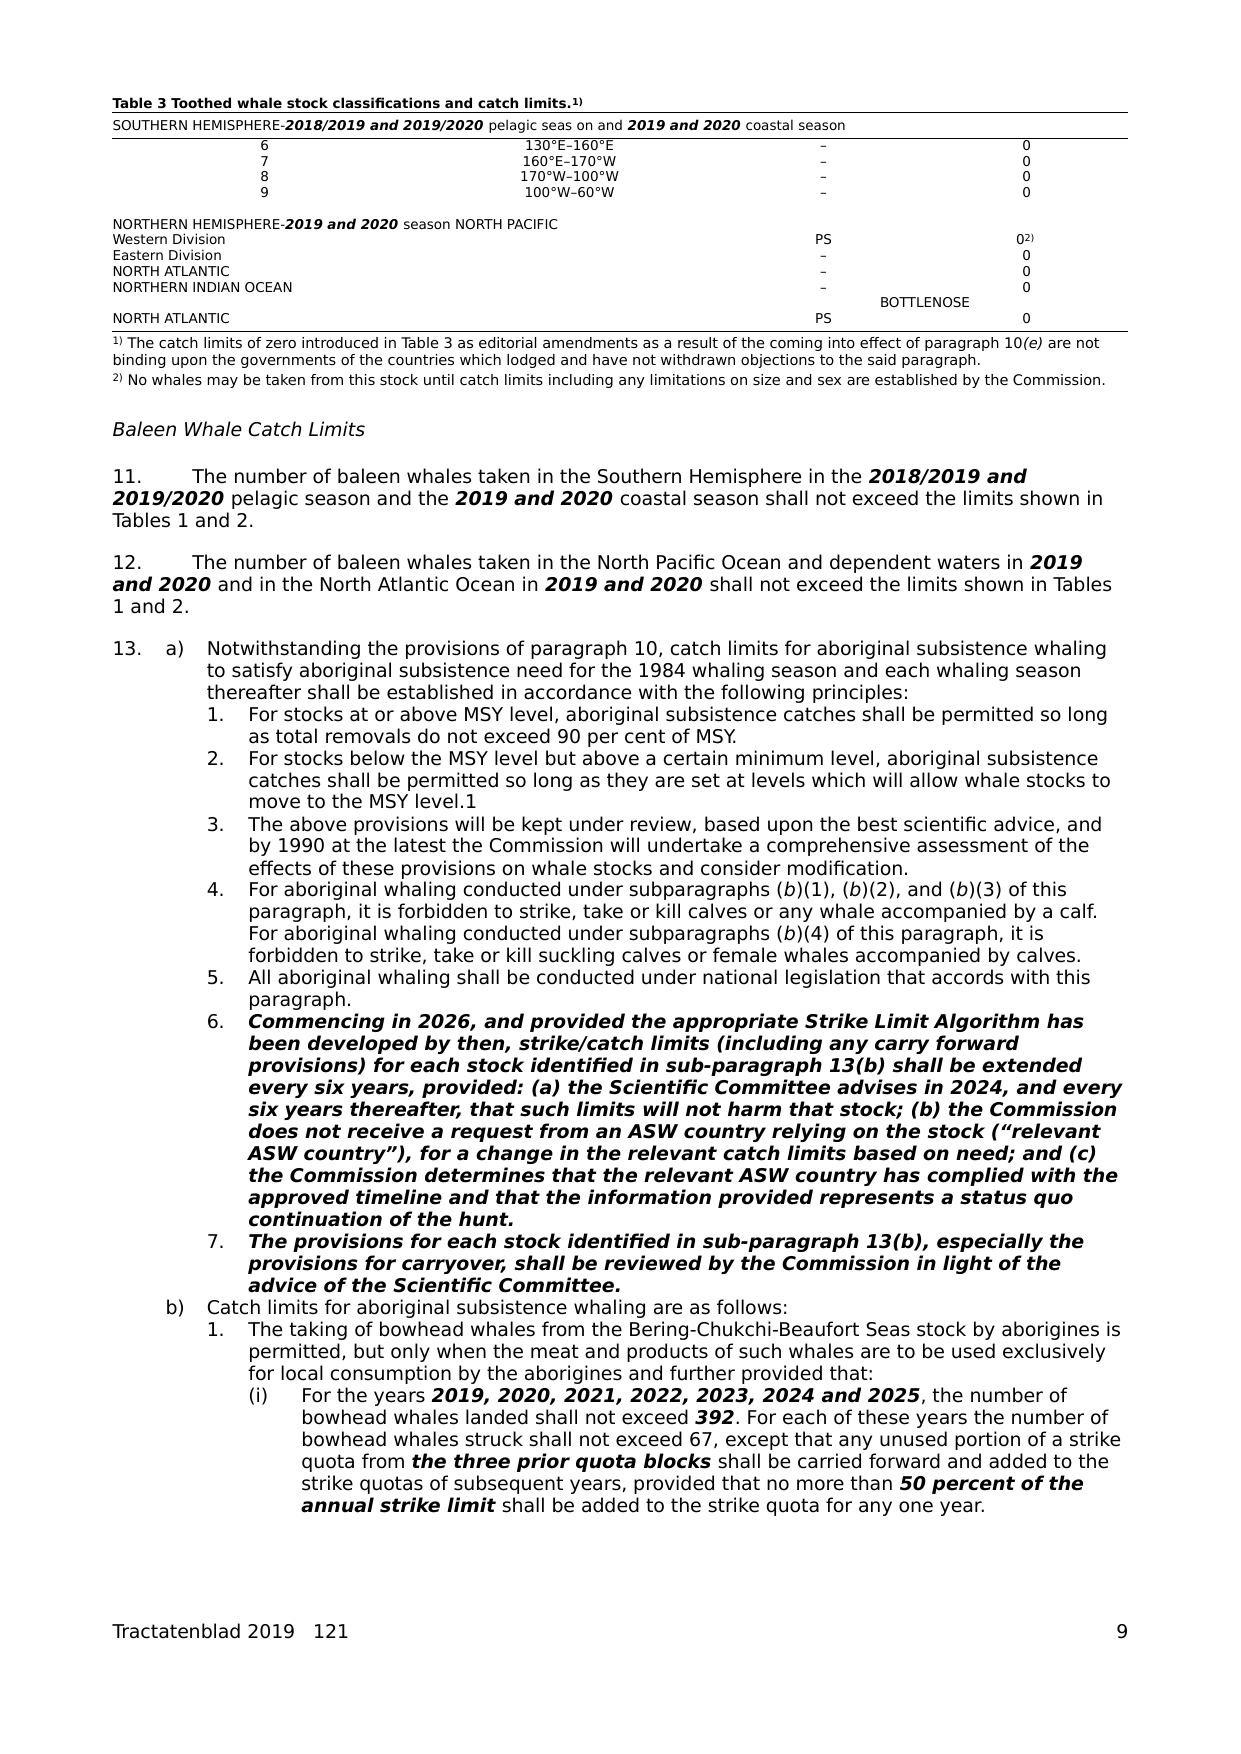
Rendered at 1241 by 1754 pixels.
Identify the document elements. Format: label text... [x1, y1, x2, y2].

table_cell 160°E–170°W [417, 154, 722, 169]
table_cell [925, 201, 1128, 216]
table_cell 0 [925, 169, 1128, 185]
table_cell BOTTLENOSE [722, 295, 1128, 311]
table_cell 0 [925, 279, 1128, 295]
table_cell – [722, 279, 925, 295]
table_cell 0 [925, 185, 1128, 201]
text 7. The provisions for each stock identified in sub-paragraph 13(b), especially the provisions for carryover, shall be reviewed by the Commission in light of the advice of the Scientific Committee. [207, 1231, 1128, 1297]
table_cell 02) [925, 232, 1128, 248]
text 13. a) Notwithstanding the provisions of paragraph 10, catch limits for aboriginal subsistence whaling to satisfy aboriginal subsistence need for the 1984 whaling season and each whaling season thereafter shall be established in accordance with the following principles: [112, 638, 1128, 703]
table_header Table 3 Toothed whale stock classifications and catch limits.1) [112, 96, 1128, 112]
table_cell Eastern Division [112, 248, 722, 264]
table_cell SOUTHERN HEMISPHERE-2018/2019 and 2019/2020 pelagic seas on and 2019 and 2020 coastal season [112, 113, 1128, 138]
text 12. The number of baleen whales taken in the North Pacific Ocean and dependent waters in 2019 and 2020 and in the North Atlantic Ocean in 2019 and 2020 shall not exceed the limits shown in Tables 1 and 2. [112, 552, 1128, 618]
table_cell – [722, 264, 925, 279]
table_cell PS [722, 311, 925, 331]
table_cell 130°E–160°E [417, 139, 722, 153]
table_cell – [722, 169, 925, 185]
text 2. For stocks below the MSY level but above a certain minimum level, aboriginal subsistence catches shall be permitted so long as they are set at levels which will allow whale stocks to move to the MSY level.1 [207, 747, 1128, 813]
table_cell – [722, 248, 925, 264]
table_cell Western Division [112, 232, 722, 248]
table_cell 0 [925, 154, 1128, 169]
table_cell – [722, 139, 925, 153]
table_cell – [722, 185, 925, 201]
table_cell [722, 201, 925, 216]
table_cell 0 [925, 248, 1128, 264]
text 11. The number of baleen whales taken in the Southern Hemisphere in the 2018/2019 and 2019/2020 pelagic season and the 2019 and 2020 coastal season shall not exceed the limits shown in Tables 1 and 2. [112, 466, 1128, 532]
table_cell – [722, 154, 925, 169]
text 1. The taking of bowhead whales from the Bering-Chukchi-Beaufort Seas stock by aborigines is permitted, but only when the meat and products of such whales are to be used exclusively for local consumption by the aborigines and further provided that: [207, 1319, 1128, 1385]
table_cell 0 [925, 311, 1128, 331]
text b) Catch limits for aboriginal subsistence whaling are as follows: [165, 1297, 1128, 1319]
table_cell 0 [925, 139, 1128, 153]
subtitle Baleen Whale Catch Limits [112, 419, 1128, 441]
table_cell NORTH ATLANTIC [112, 264, 722, 279]
table_cell 6 [112, 139, 417, 153]
table_cell 170°W–100°W [417, 169, 722, 185]
table_cell 0 [925, 264, 1128, 279]
text 1. For stocks at or above MSY level, aboriginal subsistence catches shall be permitted so long as total removals do not exceed 90 per cent of MSY. [207, 703, 1128, 747]
text (i) For the years 2019, 2020, 2021, 2022, 2023, 2024 and 2025, the number of bowhead whales landed shall not exceed 392. For each of these years the number of bowhead whales struck shall not exceed 67, except that any unused portion of a strike quota from the three prior quota blocks shall be carried forward and added to the strike quotas of subsequent years, provided that no more than 50 percent of the annual strike limit shall be added to the strike quota for any one year. [248, 1385, 1128, 1517]
table_cell [112, 295, 722, 311]
table_cell [112, 201, 722, 216]
table_cell 8 [112, 169, 417, 185]
table_cell NORTHERN HEMISPHERE-2019 and 2020 season NORTH PACIFIC [112, 216, 1128, 232]
table_cell 7 [112, 154, 417, 169]
text 5. All aboriginal whaling shall be conducted under national legislation that accords with this paragraph. [207, 967, 1128, 1011]
text 3. The above provisions will be kept under review, based upon the best scientific advice, and by 1990 at the latest the Commission will undertake a comprehensive assessment of the effects of these provisions on whale stocks and consider modification. [207, 813, 1128, 879]
table_cell NORTH ATLANTIC [112, 311, 722, 331]
text 6. Commencing in 2026, and provided the appropriate Strike Limit Algorithm has been developed by then, strike/catch limits (including any carry forward provisions) for each stock identified in sub-paragraph 13(b) shall be extended every six years, provided: (a) the Scientific Committee advises in 2024, and every six years thereafter, that such limits will not harm that stock; (b) the Commission does not receive a request from an ASW country relying on the stock (“relevant ASW country”), for a change in the relevant catch limits based on need; and (c) the Commission determines that the relevant ASW country has complied with the approved timeline and that the information provided represents a status quo continuation of the hunt. [207, 1011, 1128, 1231]
table_cell 100°W–60°W [417, 185, 722, 201]
table_cell PS [722, 232, 925, 248]
table_cell 9 [112, 185, 417, 201]
table_cell 1) The catch limits of zero introduced in Table 3 as editorial amendments as a result of the coming into effect of paragraph 10(e) are not binding upon the governments of the countries which lodged and have not withdrawn objections to the said paragraph. 2) No whales may be taken from this stock until catch limits including any limitations on size and sex are established by the Commission. [112, 332, 1128, 389]
text 4. For aboriginal whaling conducted under subparagraphs (b)(1), (b)(2), and (b)(3) of this paragraph, it is forbidden to strike, take or kill calves or any whale accompanied by a calf. For aboriginal whaling conducted under subparagraphs (b)(4) of this paragraph, it is forbidden to strike, take or kill suckling calves or female whales accompanied by calves. [207, 879, 1128, 967]
table_cell NORTHERN INDIAN OCEAN [112, 279, 722, 295]
